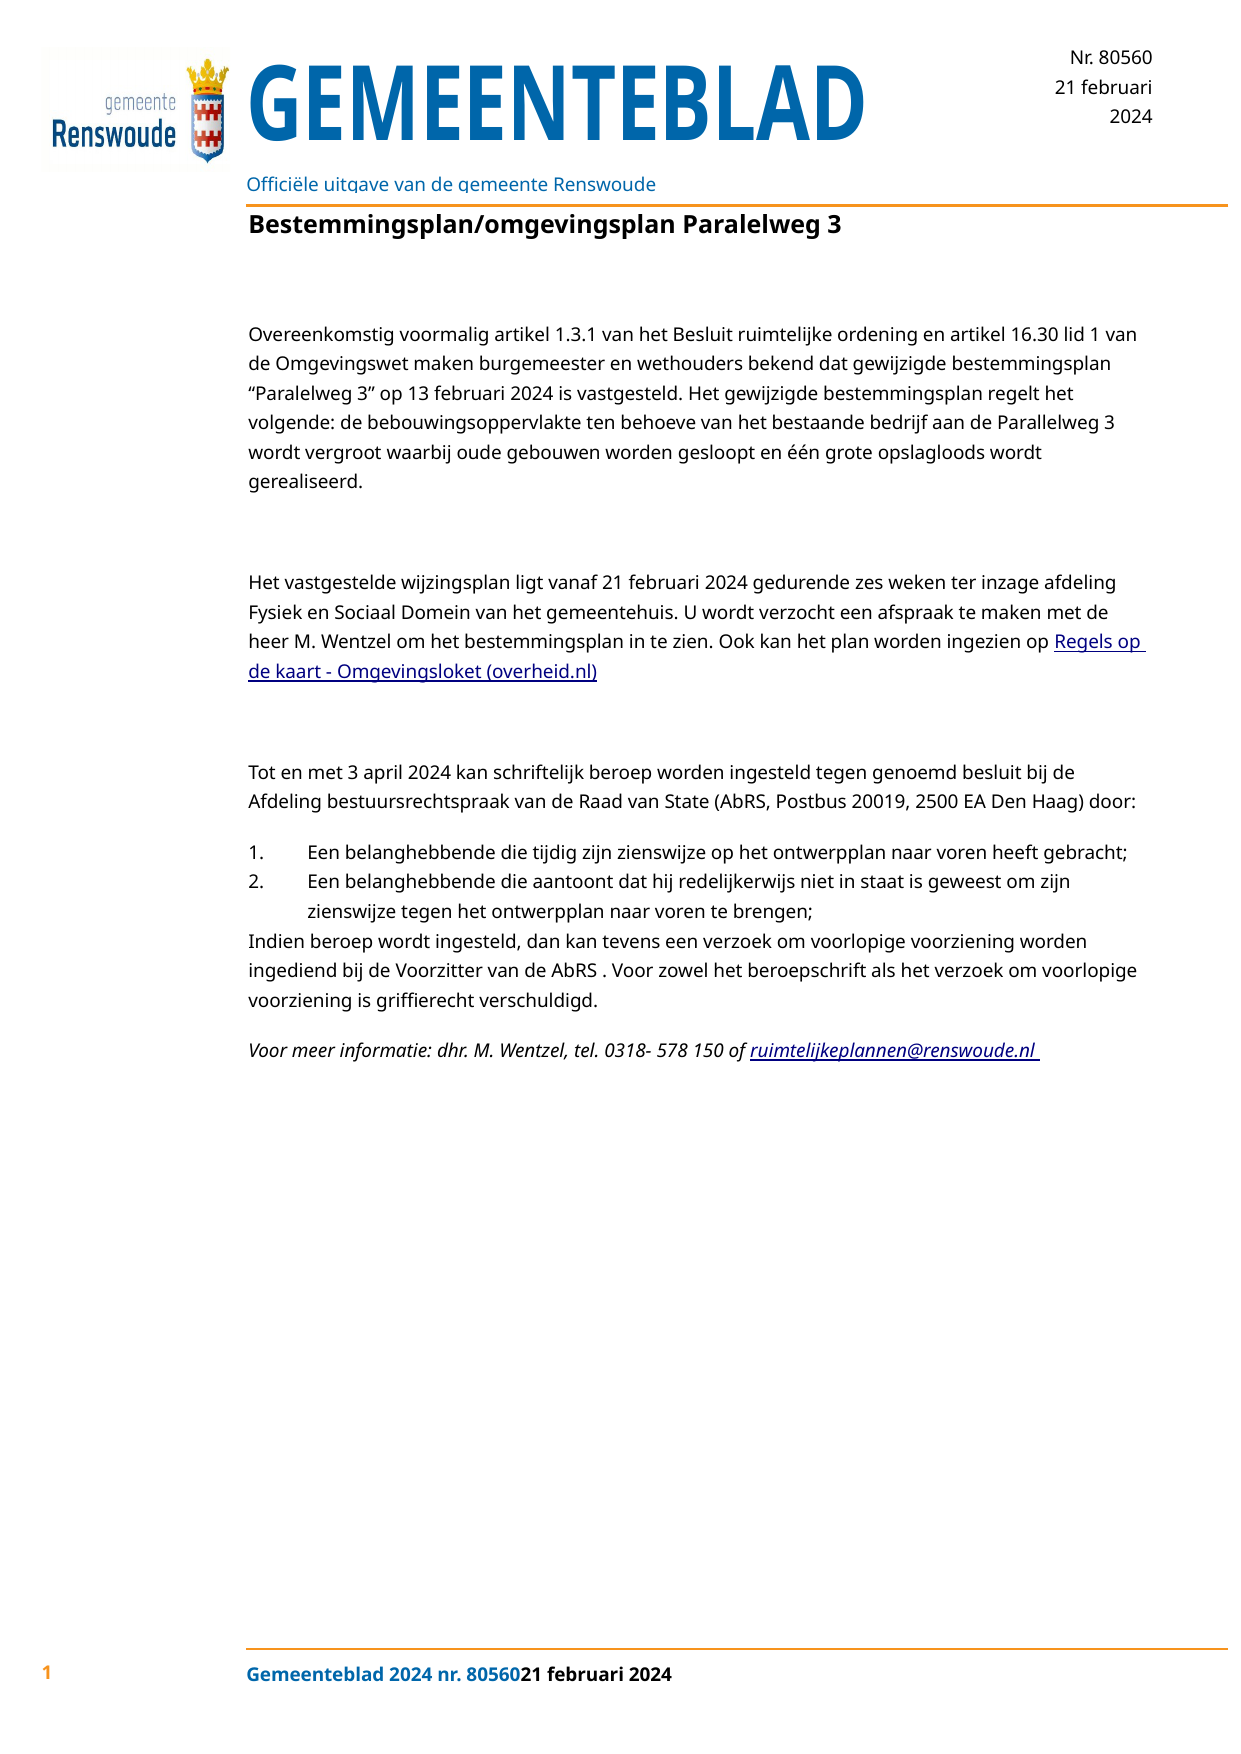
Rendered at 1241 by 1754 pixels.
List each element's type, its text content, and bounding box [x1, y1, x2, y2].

text Bestemmingsplan/omgevingsplan Paralelweg 3 [248, 207, 1152, 241]
picture [41, 47, 231, 172]
text Tot en met 3 april 2024 kan schriftelijk beroep worden ingesteld tegen genoemd besluit bij de Afdeling bestuursrechtspraak van de Raad van State (AbRS, Postbus 20019, 2500 EA Den Haag) door: [248, 759, 1152, 814]
text Indien beroep wordt ingesteld, dan kan tevens een verzoek om voorlopige voorziening worden ingediend bij de Voorzitter van de AbRS . Voor zowel het beroepschrift als het verzoek om voorlopige voorziening is griffierecht verschuldigd. [248, 928, 1152, 1013]
text Voor meer informatie: dhr. M. Wentzel, tel. 0318- 578 150 of ruimtelijkeplannen@renswoude.nl [248, 1037, 1152, 1063]
list Een belanghebbende die tijdig zijn zienswijze op het ontwerpplan naar voren heeft gebracht; [248, 839, 1152, 865]
text Het vastgestelde wijzingsplan ligt vanaf 21 februari 2024 gedurende zes weken ter inzage afdeling Fysiek en Sociaal Domein van het gemeentehuis. U wordt verzocht een afspraak te maken met de heer M. Wentzel om het bestemmingsplan in te zien. Ook kan het plan worden ingezien op Regels op de kaart - Omgevingsloket (overheid.nl) [248, 569, 1152, 684]
list Een belanghebbende die aantoont dat hij redelijkerwijs niet in staat is geweest om zijn zienswijze tegen het ontwerpplan naar voren te brengen; [248, 869, 1152, 924]
text Overeenkomstig voormalig artikel 1.3.1 van het Besluit ruimtelijke ordening en artikel 16.30 lid 1 van de Omgevingswet maken burgemeester en wethouders bekend dat gewijzigde bestemmingsplan “Paralelweg 3” op 13 februari 2024 is vastgesteld. Het gewijzigde bestemmingsplan regelt het volgende: de bebouwingsoppervlakte ten behoeve van het bestaande bedrijf aan de Parallelweg 3 wordt vergroot waarbij oude gebouwen worden gesloopt en één grote opslagloods wordt gerealiseerd. [248, 321, 1152, 494]
